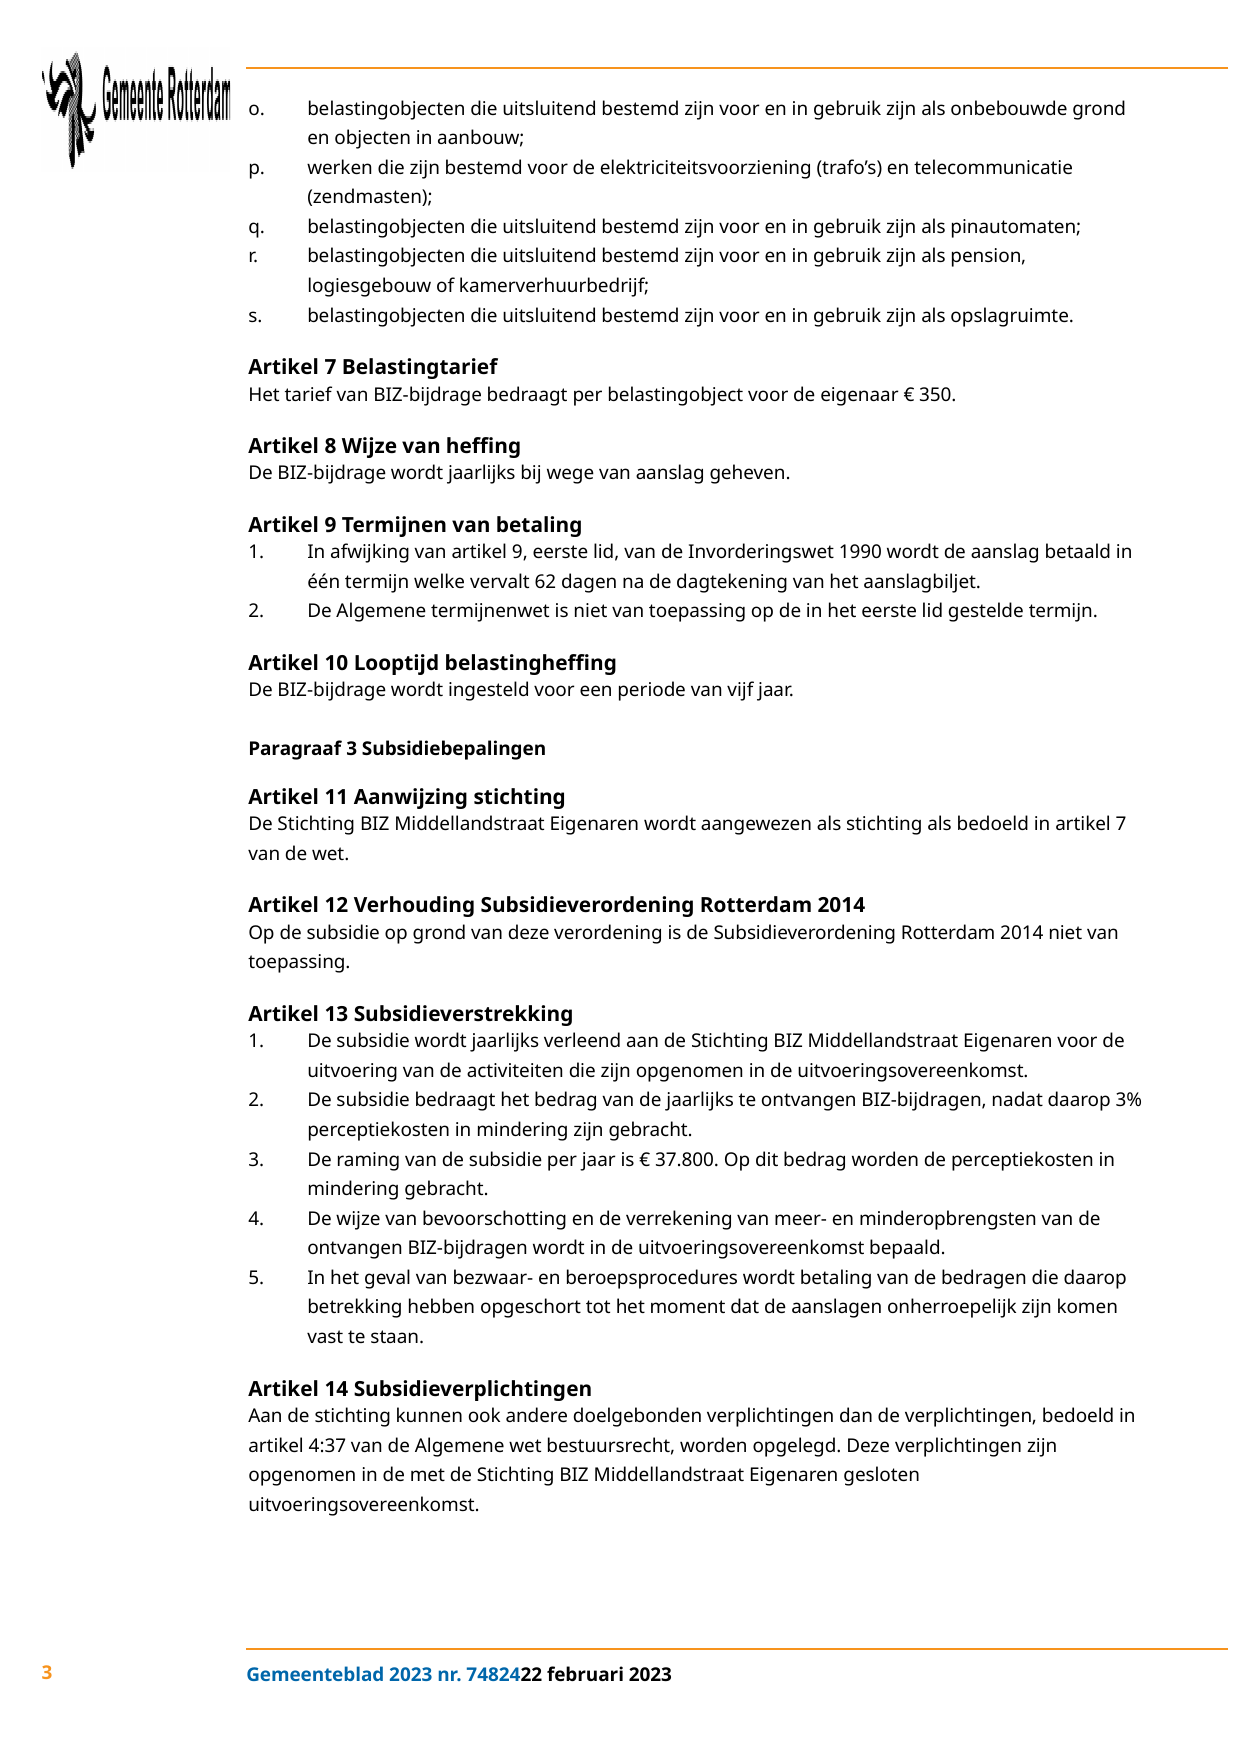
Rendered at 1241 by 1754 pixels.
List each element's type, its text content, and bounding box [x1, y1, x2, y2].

list belastingobjecten die uitsluitend bestemd zijn voor en in gebruik zijn als opslagruimte. [248, 302, 1152, 328]
text Op de subsidie op grond van deze verordening is de Subsidieverordening Rotterdam 2014 niet van toepassing. [248, 919, 1152, 974]
list In afwijking van artikel 9, eerste lid, van de Invorderingswet 1990 wordt de aanslag betaald in één termijn welke vervalt 62 dagen na de dagtekening van het aanslagbiljet. [248, 538, 1152, 594]
text Artikel 13 Subsidieverstrekking [248, 999, 1152, 1027]
text Artikel 14 Subsidieverplichtingen [248, 1374, 1152, 1402]
text De BIZ-bijdrage wordt ingesteld voor een periode van vijf jaar. [248, 676, 1152, 702]
picture [41, 47, 231, 172]
text Artikel 7 Belastingtarief [248, 352, 1152, 381]
text Artikel 12 Verhouding Subsidieverordening Rotterdam 2014 [248, 891, 1152, 919]
list In het geval van bezwaar- en beroepsprocedures wordt betaling van de bedragen die daarop betrekking hebben opgeschort tot het moment dat de aanslagen onherroepelijk zijn komen vast te staan. [248, 1264, 1152, 1349]
list De subsidie bedraagt het bedrag van de jaarlijks te ontvangen BIZ-bijdragen, nadat daarop 3% perceptiekosten in mindering zijn gebracht. [248, 1087, 1152, 1142]
list werken die zijn bestemd voor de elektriciteitsvoorziening (trafo’s) en telecommunicatie (zendmasten); [248, 154, 1152, 209]
text Artikel 8 Wijze van heffing [248, 431, 1152, 459]
text Artikel 11 Aanwijzing stichting [248, 782, 1152, 811]
list De Algemene termijnenwet is niet van toepassing op de in het eerste lid gestelde termijn. [248, 598, 1152, 623]
text Artikel 10 Looptijd belastingheffing [248, 648, 1152, 676]
list belastingobjecten die uitsluitend bestemd zijn voor en in gebruik zijn als pension, logiesgebouw of kamerverhuurbedrijf; [248, 243, 1152, 298]
list De wijze van bevoorschotting en de verrekening van meer- en minderopbrengsten van de ontvangen BIZ-bijdragen wordt in de uitvoeringsovereenkomst bepaald. [248, 1205, 1152, 1260]
text Het tarief van BIZ-bijdrage bedraagt per belastingobject voor de eigenaar € 350. [248, 381, 1152, 406]
list belastingobjecten die uitsluitend bestemd zijn voor en in gebruik zijn als onbebouwde grond en objecten in aanbouw; [248, 95, 1152, 150]
list belastingobjecten die uitsluitend bestemd zijn voor en in gebruik zijn als pinautomaten; [248, 213, 1152, 239]
list De subsidie wordt jaarlijks verleend aan de Stichting BIZ Middellandstraat Eigenaren voor de uitvoering van de activiteiten die zijn opgenomen in de uitvoeringsovereenkomst. [248, 1027, 1152, 1083]
list De raming van de subsidie per jaar is € 37.800. Op dit bedrag worden de perceptiekosten in mindering gebracht. [248, 1146, 1152, 1201]
text Aan de stichting kunnen ook andere doelgebonden verplichtingen dan de verplichtingen, bedoeld in artikel 4:37 van de Algemene wet bestuursrecht, worden opgelegd. Deze verplichtingen zijn opgenomen in de met de Stichting BIZ Middellandstraat Eigenaren gesloten uitvoeringsovereenkomst. [248, 1402, 1152, 1517]
text De BIZ-bijdrage wordt jaarlijks bij wege van aanslag geheven. [248, 459, 1152, 485]
text Artikel 9 Termijnen van betaling [248, 510, 1152, 538]
text Paragraaf 3 Subsidiebepalingen [248, 736, 1152, 761]
text De Stichting BIZ Middellandstraat Eigenaren wordt aangewezen als stichting als bedoeld in artikel 7 van de wet. [248, 811, 1152, 866]
